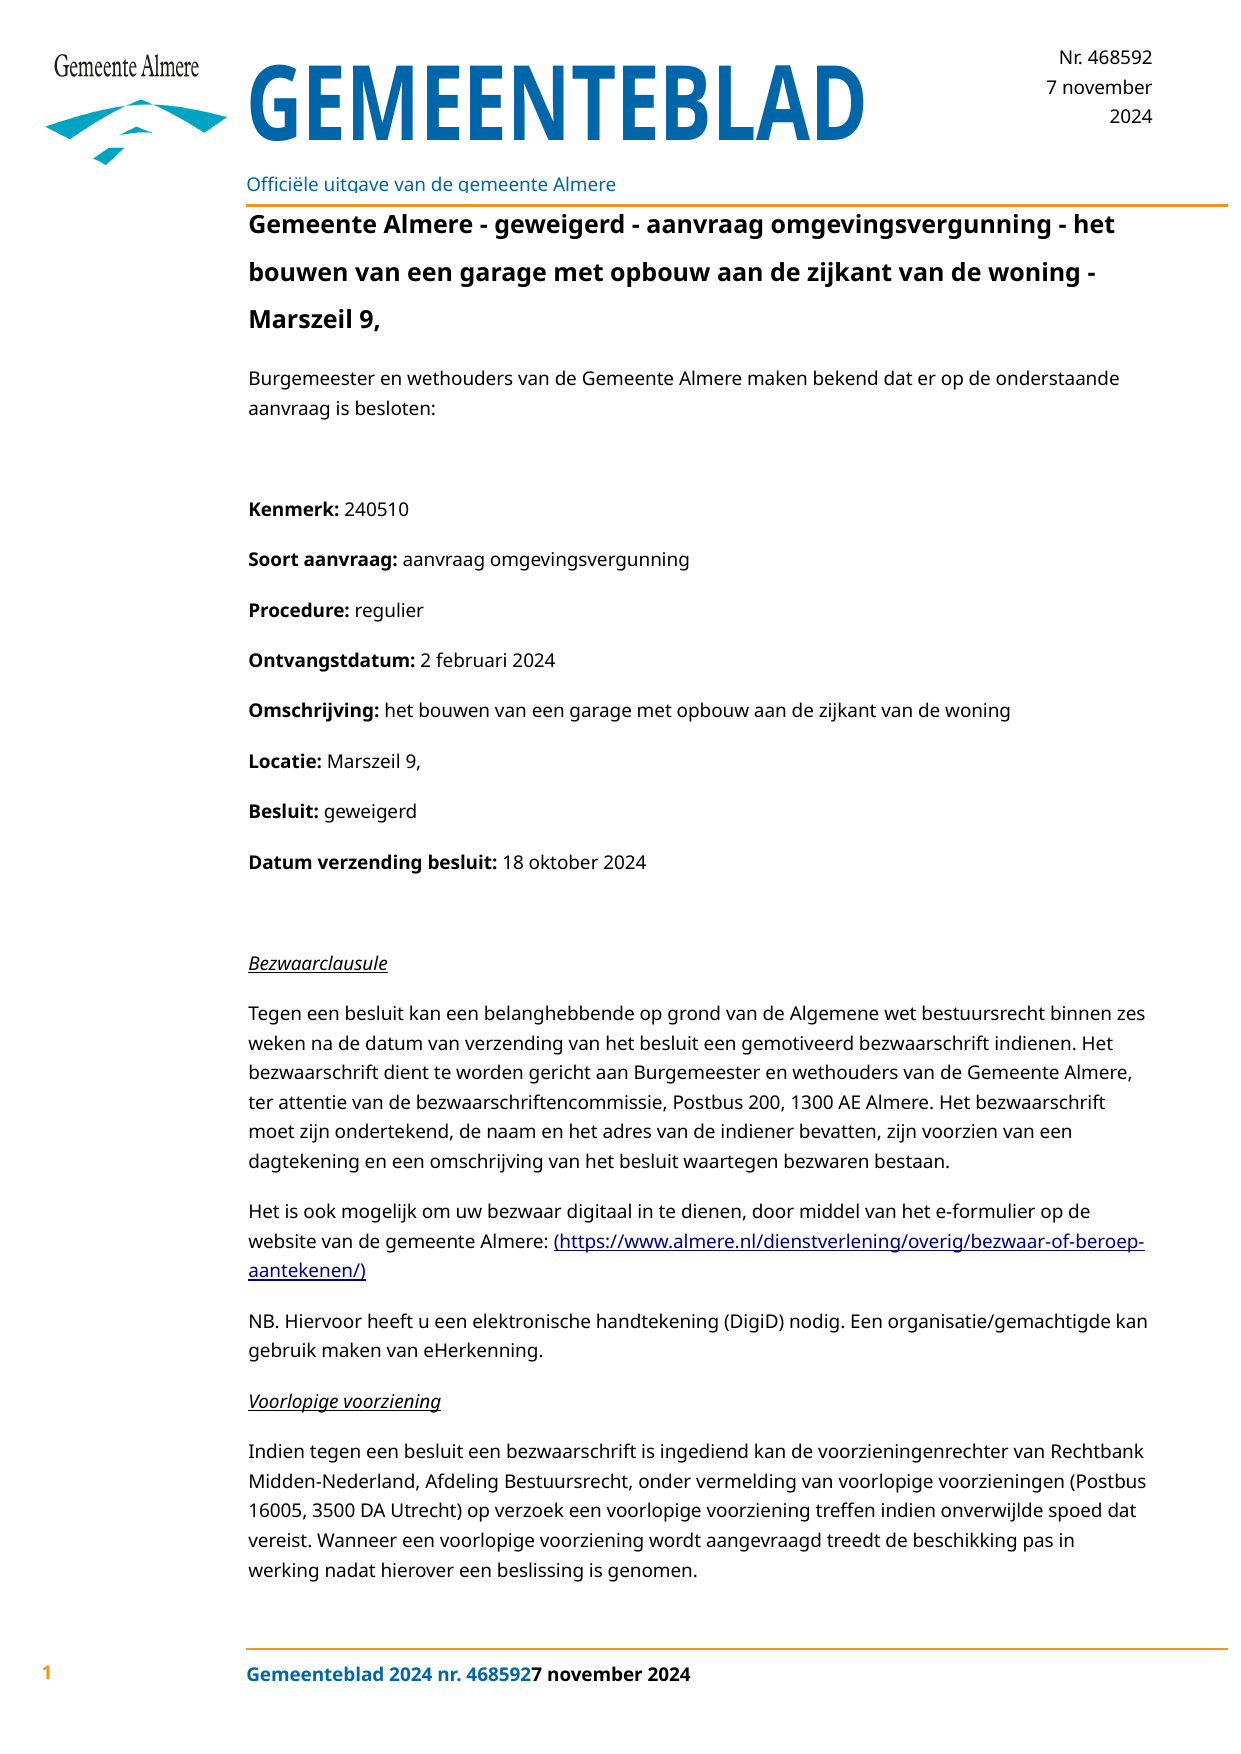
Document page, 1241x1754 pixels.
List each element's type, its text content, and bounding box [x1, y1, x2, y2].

text Bezwaarclausule [248, 950, 1152, 975]
text Soort aanvraag: aanvraag omgevingsvergunning [248, 546, 1152, 572]
text Ontvangstdatum: 2 februari 2024 [248, 647, 1152, 673]
text Kenmerk: 240510 [248, 496, 1152, 522]
text Gemeente Almere - geweigerd - aanvraag omgevingsvergunning - het bouwen van een garage met opbouw aan de zijkant van de woning - Marszeil 9, [248, 207, 1152, 336]
text Voorlopige voorziening [248, 1388, 1152, 1414]
text Tegen een besluit kan een belanghebbende op grond van de Algemene wet bestuursrecht binnen zes weken na de datum van verzending van het besluit een gemotiveerd bezwaarschrift indienen. Het bezwaarschrift dient te worden gericht aan Burgemeester en wethouders van de Gemeente Almere, ter attentie van de bezwaarschriftencommissie, Postbus 200, 1300 AE Almere. Het bezwaarschrift moet zijn ondertekend, de naam en het adres van de indiener bevatten, zijn voorzien van een dagtekening en een omschrijving van het besluit waartegen bezwaren bestaan. [248, 1000, 1152, 1174]
text Omschrijving: het bouwen van een garage met opbouw aan de zijkant van de woning [248, 698, 1152, 723]
text Indien tegen een besluit een bezwaarschrift is ingediend kan de voorzieningenrechter van Rechtbank Midden-Nederland, Afdeling Bestuursrecht, onder vermelding van voorlopige voorzieningen (Postbus 16005, 3500 DA Utrecht) op verzoek een voorlopige voorziening treffen indien onverwijlde spoed dat vereist. Wanneer een voorlopige voorziening wordt aangevraagd treedt de beschikking pas in werking nadat hierover een beslissing is genomen. [248, 1438, 1152, 1582]
picture [41, 47, 231, 172]
text Besluit: geweigerd [248, 798, 1152, 824]
text Burgemeester en wethouders van de Gemeente Almere maken bekend dat er op de onderstaande aanvraag is besloten: [248, 366, 1152, 421]
text Het is ook mogelijk om uw bezwaar digitaal in te dienen, door middel van het e-formulier op de website van de gemeente Almere: (https://www.almere.nl/dienstverlening/overig/bezwaar-of-beroep-aantekenen/) [248, 1198, 1152, 1283]
text Locatie: Marszeil 9, [248, 748, 1152, 774]
text Datum verzending besluit: 18 oktober 2024 [248, 849, 1152, 874]
text Procedure: regulier [248, 597, 1152, 622]
text NB. Hiervoor heeft u een elektronische handtekening (DigiD) nodig. Een organisatie/gemachtigde kan gebruik maken van eHerkenning. [248, 1308, 1152, 1363]
